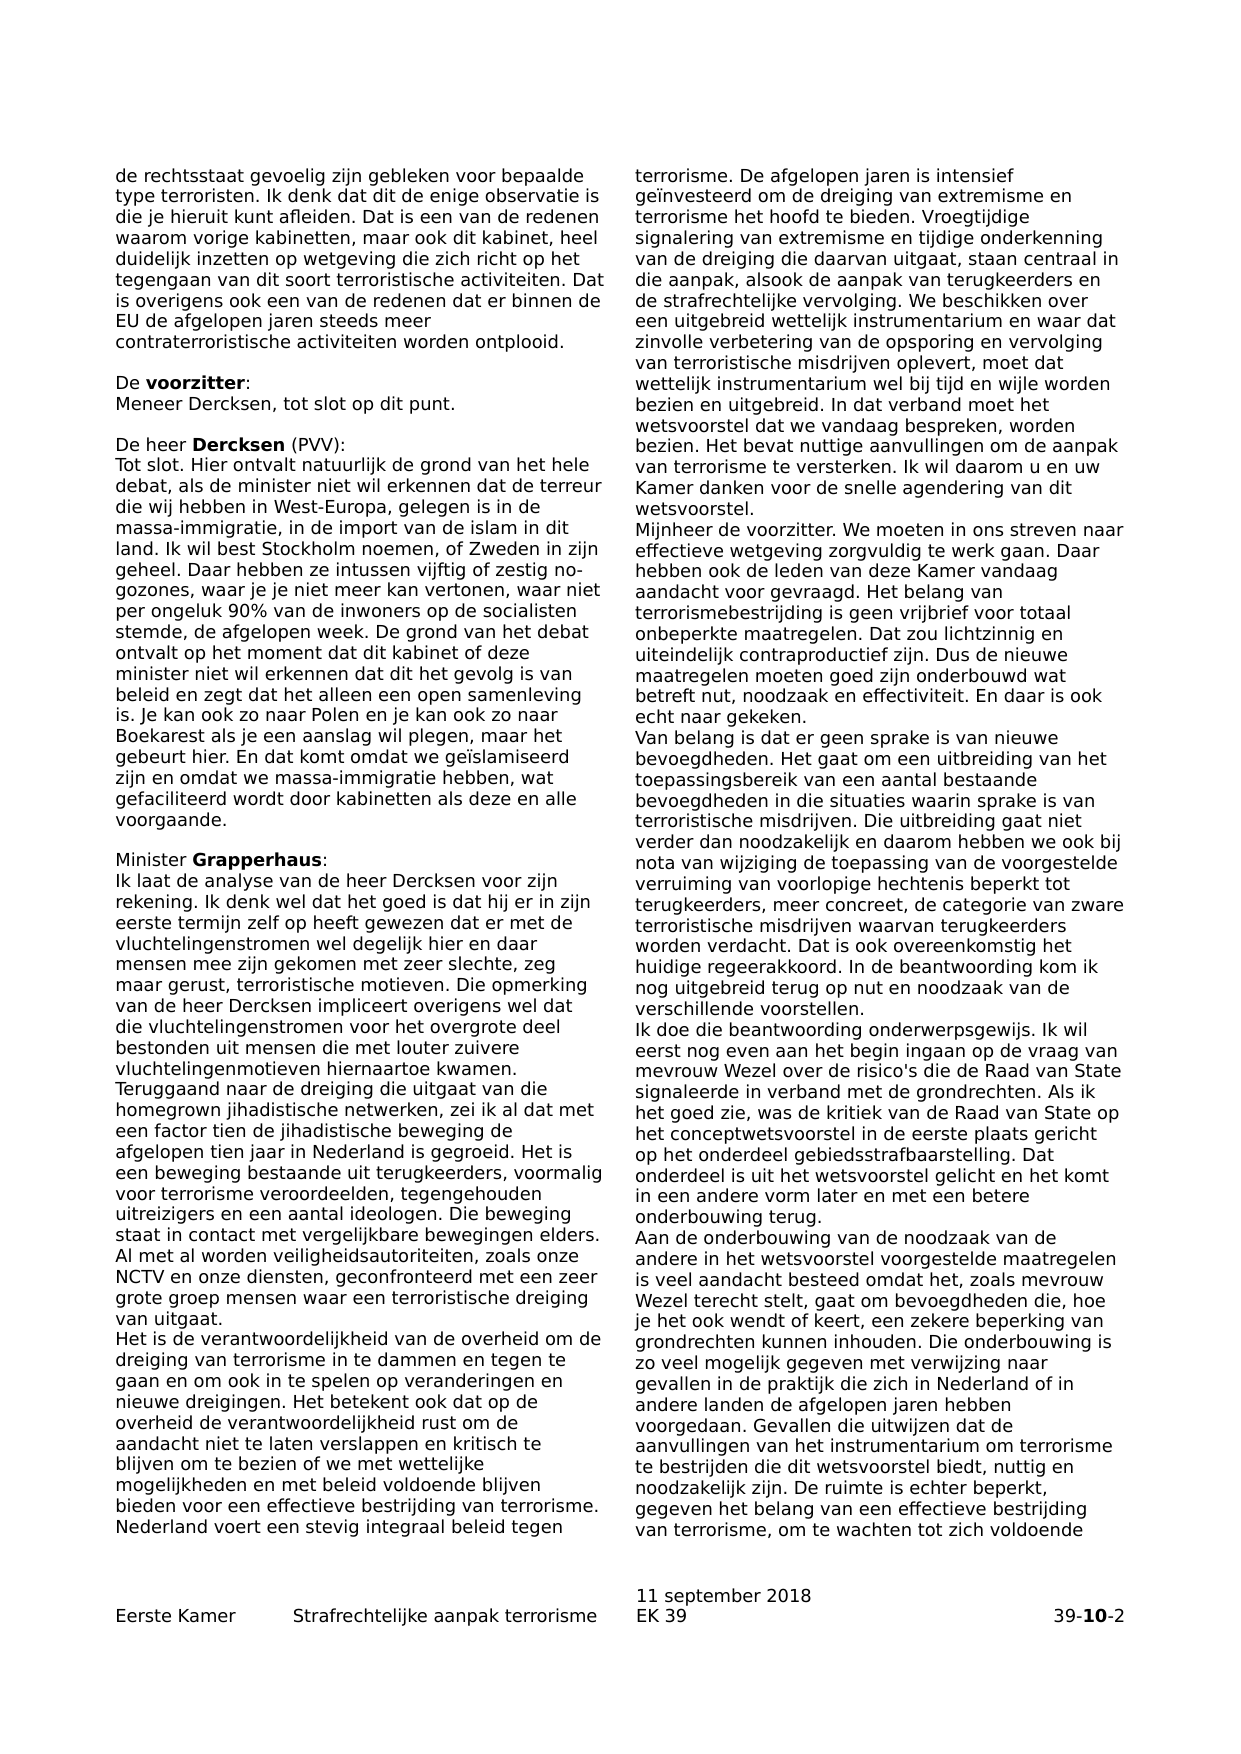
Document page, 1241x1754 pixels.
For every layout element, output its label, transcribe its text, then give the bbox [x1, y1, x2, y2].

text Het is de verantwoordelijkheid van de overheid om de dreiging van terrorisme in te dammen en tegen te gaan en om ook in te spelen op veranderingen en nieuwe dreigingen. Het betekent ook dat op de overheid de verantwoordelijkheid rust om de aandacht niet te laten verslappen en kritisch te blijven om te bezien of we met wettelijke mogelijkheden en met beleid voldoende blijven bieden voor een effectieve bestrijding van terrorisme. Nederland voert een stevig integraal beleid tegen [115, 1329, 605, 1537]
text Ik doe die beantwoording onderwerpsgewijs. Ik wil eerst nog even aan het begin ingaan op de vraag van mevrouw Wezel over de risico's die de Raad van State signaleerde in verband met de grondrechten. Als ik het goed zie, was de kritiek van de Raad van State op het conceptwetsvoorstel in de eerste plaats gericht op het onderdeel gebiedsstrafbaarstelling. Dat onderdeel is uit het wetsvoorstel gelicht en het komt in een andere vorm later en met een betere onderbouwing terug. [635, 1019, 1125, 1228]
text Minister Grapperhaus: [115, 850, 605, 871]
text Meneer Dercksen, tot slot op dit punt. [115, 393, 605, 414]
text Ik laat de analyse van de heer Dercksen voor zijn rekening. Ik denk wel dat het goed is dat hij er in zijn eerste termijn zelf op heeft gewezen dat er met de vluchtelingenstromen wel degelijk hier en daar mensen mee zijn gekomen met zeer slechte, zeg maar gerust, terroristische motieven. Die opmerking van de heer Dercksen impliceert overigens wel dat die vluchtelingenstromen voor het overgrote deel bestonden uit mensen die met louter zuivere vluchtelingenmotieven hiernaartoe kwamen. [115, 871, 605, 1079]
text Tot slot. Hier ontvalt natuurlijk de grond van het hele debat, als de minister niet wil erkennen dat de terreur die wij hebben in West-Europa, gelegen is in de massa-immigratie, in de import van de islam in dit land. Ik wil best Stockholm noemen, of Zweden in zijn geheel. Daar hebben ze intussen vijftig of zestig no-gozones, waar je je niet meer kan vertonen, waar niet per ongeluk 90% van de inwoners op de socialisten stemde, de afgelopen week. De grond van het debat ontvalt op het moment dat dit kabinet of deze minister niet wil erkennen dat dit het gevolg is van beleid en zegt dat het alleen een open samenleving is. Je kan ook zo naar Polen en je kan ook zo naar Boekarest als je een aanslag wil plegen, maar het gebeurt hier. En dat komt omdat we geïslamiseerd zijn en omdat we massa-immigratie hebben, wat gefaciliteerd wordt door kabinetten als deze en alle voorgaande. [115, 455, 605, 830]
text De heer Dercksen (PVV): [115, 434, 605, 455]
text terrorisme. De afgelopen jaren is intensief geïnvesteerd om de dreiging van extremisme en terrorisme het hoofd te bieden. Vroegtijdige signalering van extremisme en tijdige onderkenning van de dreiging die daarvan uitgaat, staan centraal in die aanpak, alsook de aanpak van terugkeerders en de strafrechtelijke vervolging. We beschikken over een uitgebreid wettelijk instrumentarium en waar dat zinvolle verbetering van de opsporing en vervolging van terroristische misdrijven oplevert, moet dat wettelijk instrumentarium wel bij tijd en wijle worden bezien en uitgebreid. In dat verband moet het wetsvoorstel dat we vandaag bespreken, worden bezien. Het bevat nuttige aanvullingen om de aanpak van terrorisme te versterken. Ik wil daarom u en uw Kamer danken voor de snelle agendering van dit wetsvoorstel. [635, 165, 1125, 519]
text Aan de onderbouwing van de noodzaak van de andere in het wetsvoorstel voorgestelde maatregelen is veel aandacht besteed omdat het, zoals mevrouw Wezel terecht stelt, gaat om bevoegdheden die, hoe je het ook wendt of keert, een zekere beperking van grondrechten kunnen inhouden. Die onderbouwing is zo veel mogelijk gegeven met verwijzing naar gevallen in de praktijk die zich in Nederland of in andere landen de afgelopen jaren hebben voorgedaan. Gevallen die uitwijzen dat de aanvullingen van het instrumentarium om terrorisme te bestrijden die dit wetsvoorstel biedt, nuttig en noodzakelijk zijn. De ruimte is echter beperkt, gegeven het belang van een effectieve bestrijding van terrorisme, om te wachten tot zich voldoende [635, 1228, 1125, 1540]
text de rechtsstaat gevoelig zijn gebleken voor bepaalde type terroristen. Ik denk dat dit de enige observatie is die je hieruit kunt afleiden. Dat is een van de redenen waarom vorige kabinetten, maar ook dit kabinet, heel duidelijk inzetten op wetgeving die zich richt op het tegengaan van dit soort terroristische activiteiten. Dat is overigens ook een van de redenen dat er binnen de EU de afgelopen jaren steeds meer contraterroristische activiteiten worden ontplooid. [115, 165, 605, 353]
text Mijnheer de voorzitter. We moeten in ons streven naar effectieve wetgeving zorgvuldig te werk gaan. Daar hebben ook de leden van deze Kamer vandaag aandacht voor gevraagd. Het belang van terrorismebestrijding is geen vrijbrief voor totaal onbeperkte maatregelen. Dat zou lichtzinnig en uiteindelijk contraproductief zijn. Dus de nieuwe maatregelen moeten goed zijn onderbouwd wat betreft nut, noodzaak en effectiviteit. En daar is ook echt naar gekeken. [635, 519, 1125, 728]
text Teruggaand naar de dreiging die uitgaat van die homegrown jihadistische netwerken, zei ik al dat met een factor tien de jihadistische beweging de afgelopen tien jaar in Nederland is gegroeid. Het is een beweging bestaande uit terugkeerders, voormalig voor terrorisme veroordeelden, tegengehouden uitreizigers en een aantal ideologen. Die beweging staat in contact met vergelijkbare bewegingen elders. Al met al worden veiligheidsautoriteiten, zoals onze NCTV en onze diensten, geconfronteerd met een zeer grote groep mensen waar een terroristische dreiging van uitgaat. [115, 1079, 605, 1329]
text De voorzitter: [115, 373, 605, 393]
text Van belang is dat er geen sprake is van nieuwe bevoegdheden. Het gaat om een uitbreiding van het toepassingsbereik van een aantal bestaande bevoegdheden in die situaties waarin sprake is van terroristische misdrijven. Die uitbreiding gaat niet verder dan noodzakelijk en daarom hebben we ook bij nota van wijziging de toepassing van de voorgestelde verruiming van voorlopige hechtenis beperkt tot terugkeerders, meer concreet, de categorie van zware terroristische misdrijven waarvan terugkeerders worden verdacht. Dat is ook overeenkomstig het huidige regeerakkoord. In de beantwoording kom ik nog uitgebreid terug op nut en noodzaak van de verschillende voorstellen. [635, 728, 1125, 1019]
